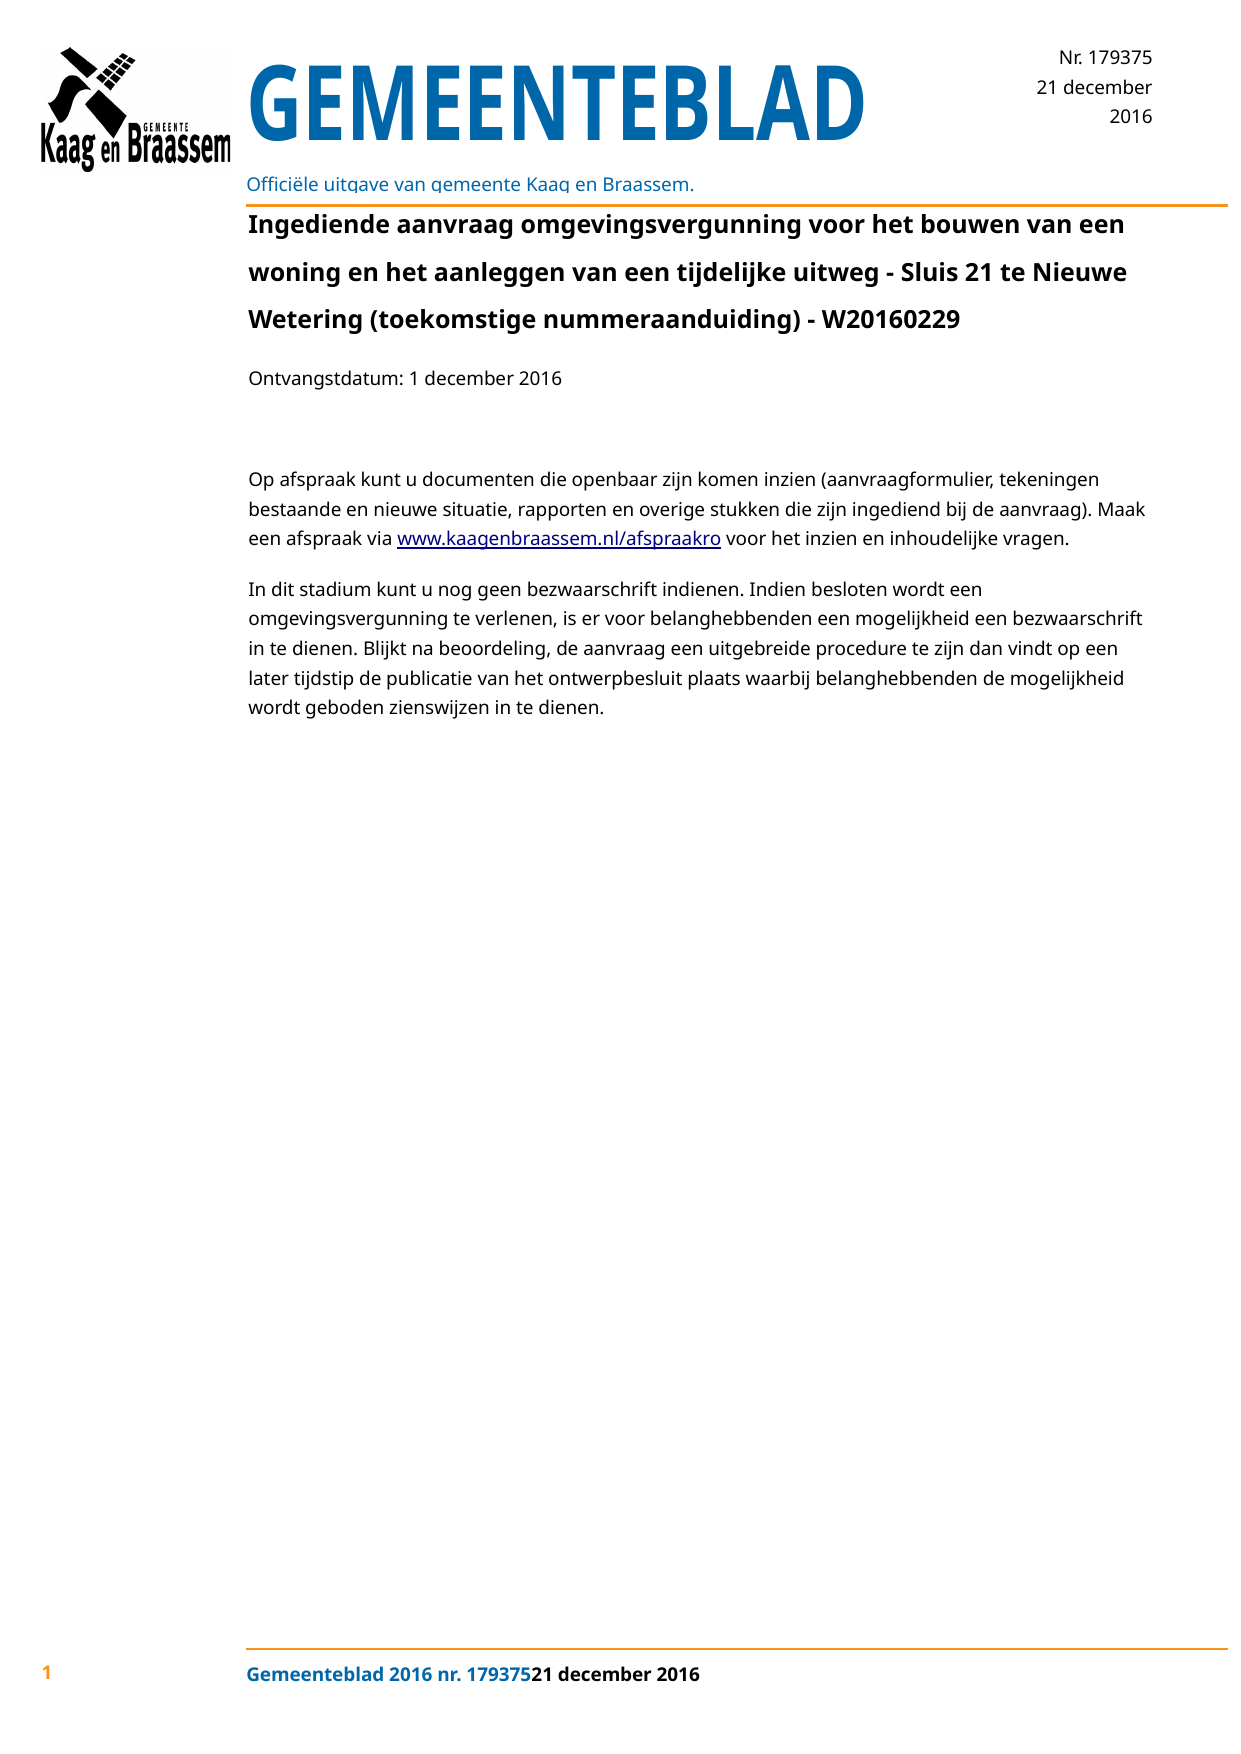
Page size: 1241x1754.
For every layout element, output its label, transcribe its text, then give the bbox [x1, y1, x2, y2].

picture [41, 47, 231, 172]
text Ingediende aanvraag omgevingsvergunning voor het bouwen van een woning en het aanleggen van een tijdelijke uitweg - Sluis 21 te Nieuwe Wetering (toekomstige nummeraanduiding) - W20160229 [248, 207, 1152, 336]
text Ontvangstdatum: 1 december 2016 [248, 366, 1152, 391]
text In dit stadium kunt u nog geen bezwaarschrift indienen. Indien besloten wordt een omgevingsvergunning te verlenen, is er voor belanghebbenden een mogelijkheid een bezwaarschrift in te dienen. Blijkt na beoordeling, de aanvraag een uitgebreide procedure te zijn dan vindt op een later tijdstip de publicatie van het ontwerpbesluit plaats waarbij belanghebbenden de mogelijkheid wordt geboden zienswijzen in te dienen. [248, 576, 1152, 720]
text Op afspraak kunt u documenten die openbaar zijn komen inzien (aanvraagformulier, tekeningen bestaande en nieuwe situatie, rapporten en overige stukken die zijn ingediend bij de aanvraag). Maak een afspraak via www.kaagenbraassem.nl/afspraakro voor het inzien en inhoudelijke vragen. [248, 466, 1152, 551]
